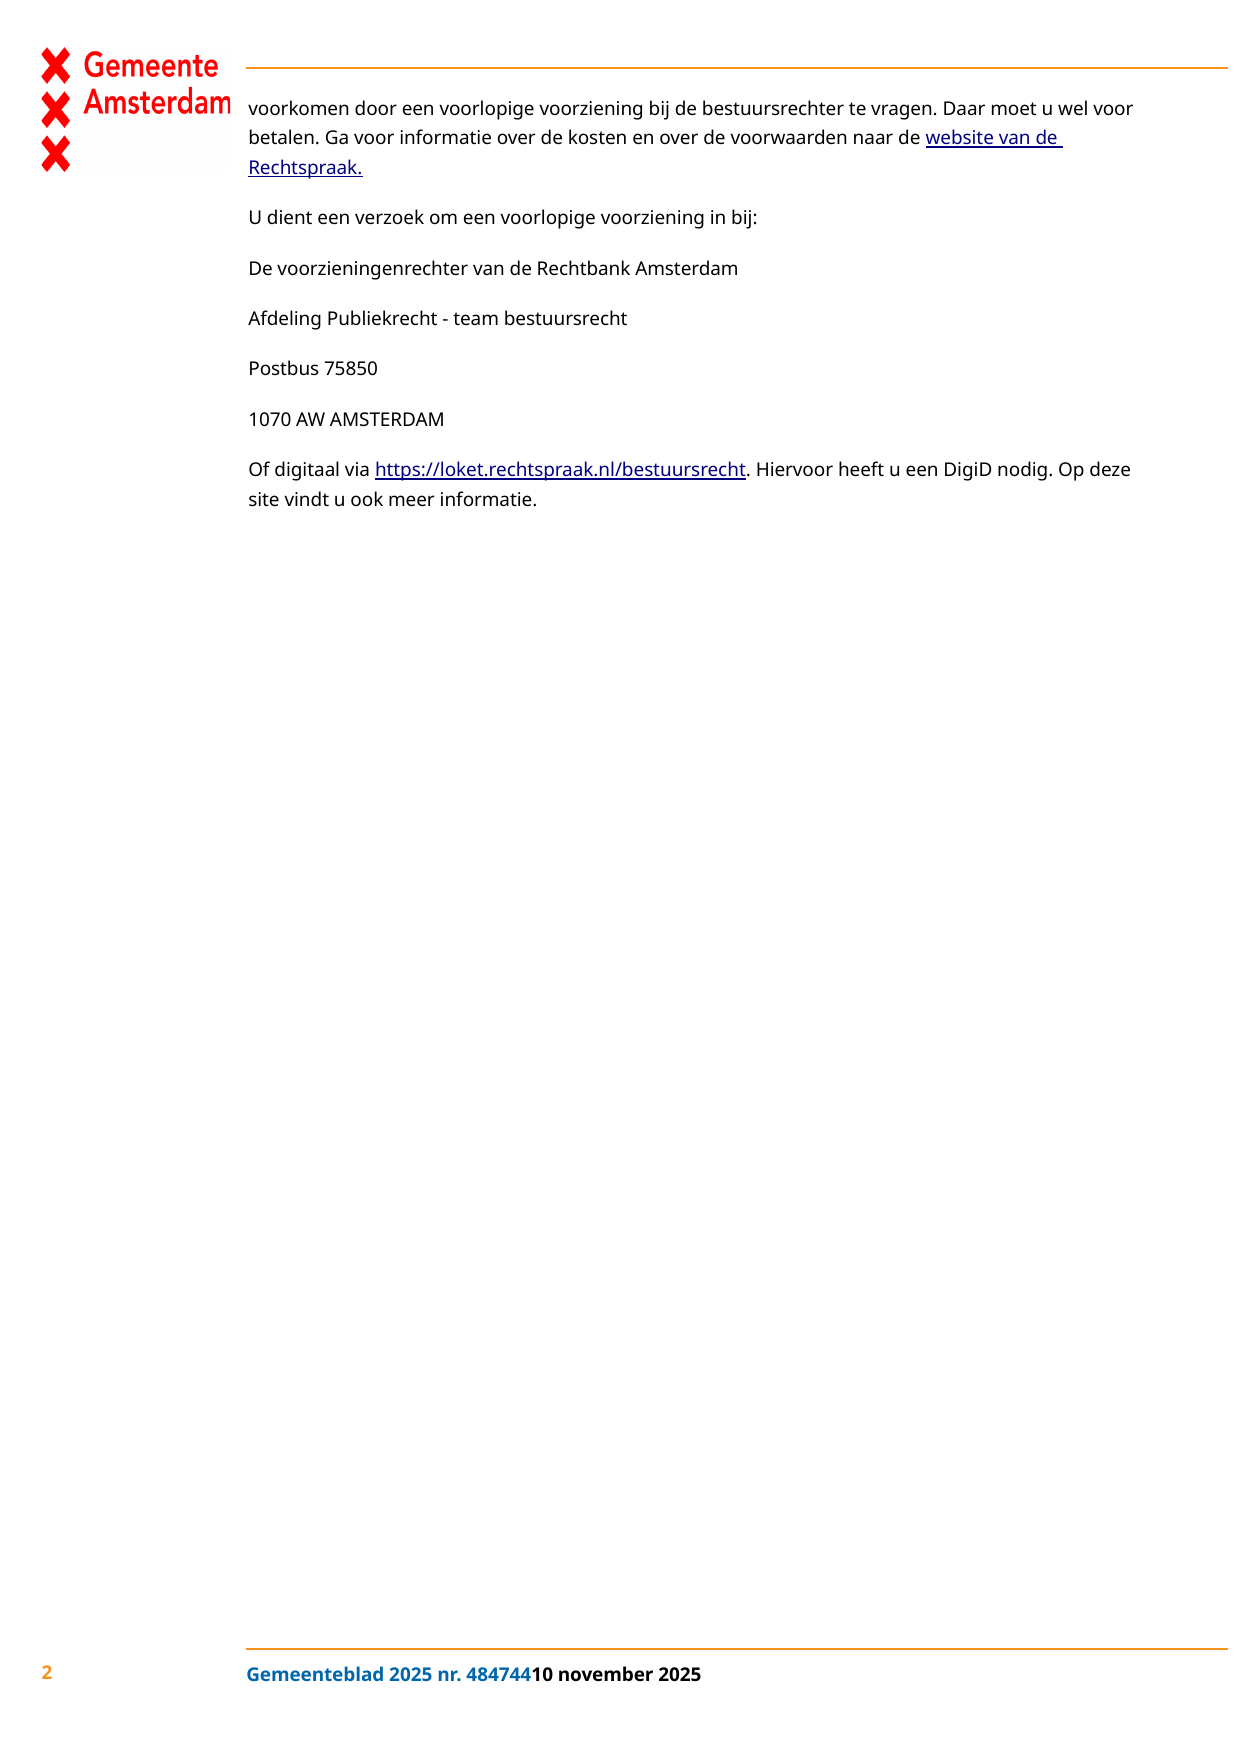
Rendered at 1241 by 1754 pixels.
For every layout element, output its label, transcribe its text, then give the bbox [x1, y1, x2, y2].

text Of digitaal via https://loket.rechtspraak.nl/bestuursrecht. Hiervoor heeft u een DigiD nodig. Op deze site vindt u ook meer informatie. [248, 456, 1152, 512]
text 1070 AW AMSTERDAM [248, 406, 1152, 432]
picture [41, 47, 231, 172]
text voorkomen door een voorlopige voorziening bij de bestuursrechter te vragen. Daar moet u wel voor betalen. Ga voor informatie over de kosten en over de voorwaarden naar de website van de Rechtspraak. [248, 95, 1152, 180]
text Afdeling Publiekrecht - team bestuursrecht [248, 305, 1152, 331]
text De voorzieningenrechter van de Rechtbank Amsterdam [248, 255, 1152, 281]
text Postbus 75850 [248, 356, 1152, 381]
text U dient een verzoek om een voorlopige voorziening in bij: [248, 204, 1152, 230]
